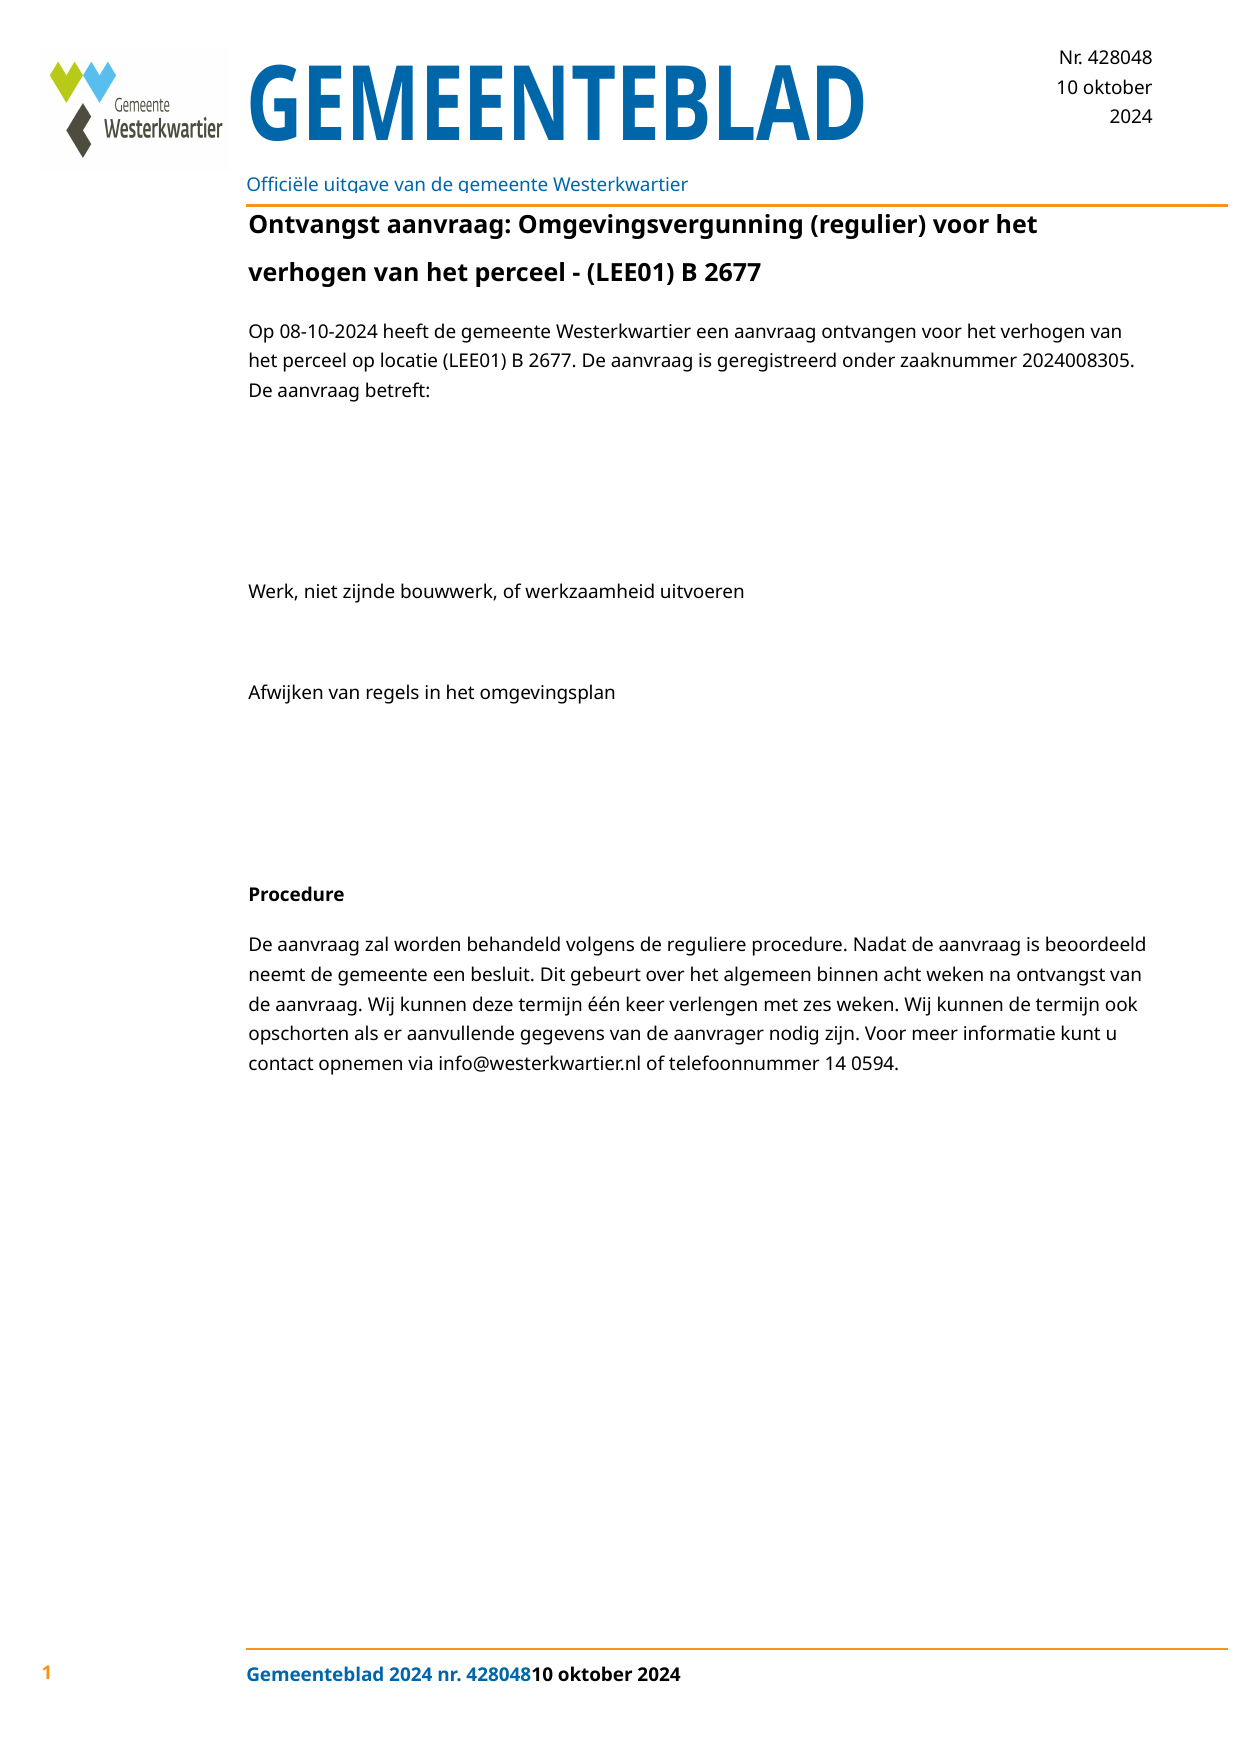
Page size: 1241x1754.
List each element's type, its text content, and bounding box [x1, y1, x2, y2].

picture [41, 47, 231, 172]
text Op 08-10-2024 heeft de gemeente Westerkwartier een aanvraag ontvangen voor het verhogen van het perceel op locatie (LEE01) B 2677. De aanvraag is geregistreerd onder zaaknummer 2024008305. De aanvraag betreft: [248, 318, 1152, 403]
text Procedure [248, 881, 1152, 907]
text De aanvraag zal worden behandeld volgens de reguliere procedure. Nadat de aanvraag is beoordeeld neemt de gemeente een besluit. Dit gebeurt over het algemeen binnen acht weken na ontvangst van de aanvraag. Wij kunnen deze termijn één keer verlengen met zes weken. Wij kunnen de termijn ook opschorten als er aanvullende gegevens van de aanvrager nodig zijn. Voor meer informatie kunt u contact opnemen via info@westerkwartier.nl of telefoonnummer 14 0594. [248, 932, 1152, 1076]
text Ontvangst aanvraag: Omgevingsvergunning (regulier) voor het verhogen van het perceel - (LEE01) B 2677 [248, 207, 1152, 288]
text Werk, niet zijnde bouwwerk, of werkzaamheid uitvoeren [248, 579, 1152, 604]
text Afwijken van regels in het omgevingsplan [248, 679, 1152, 705]
